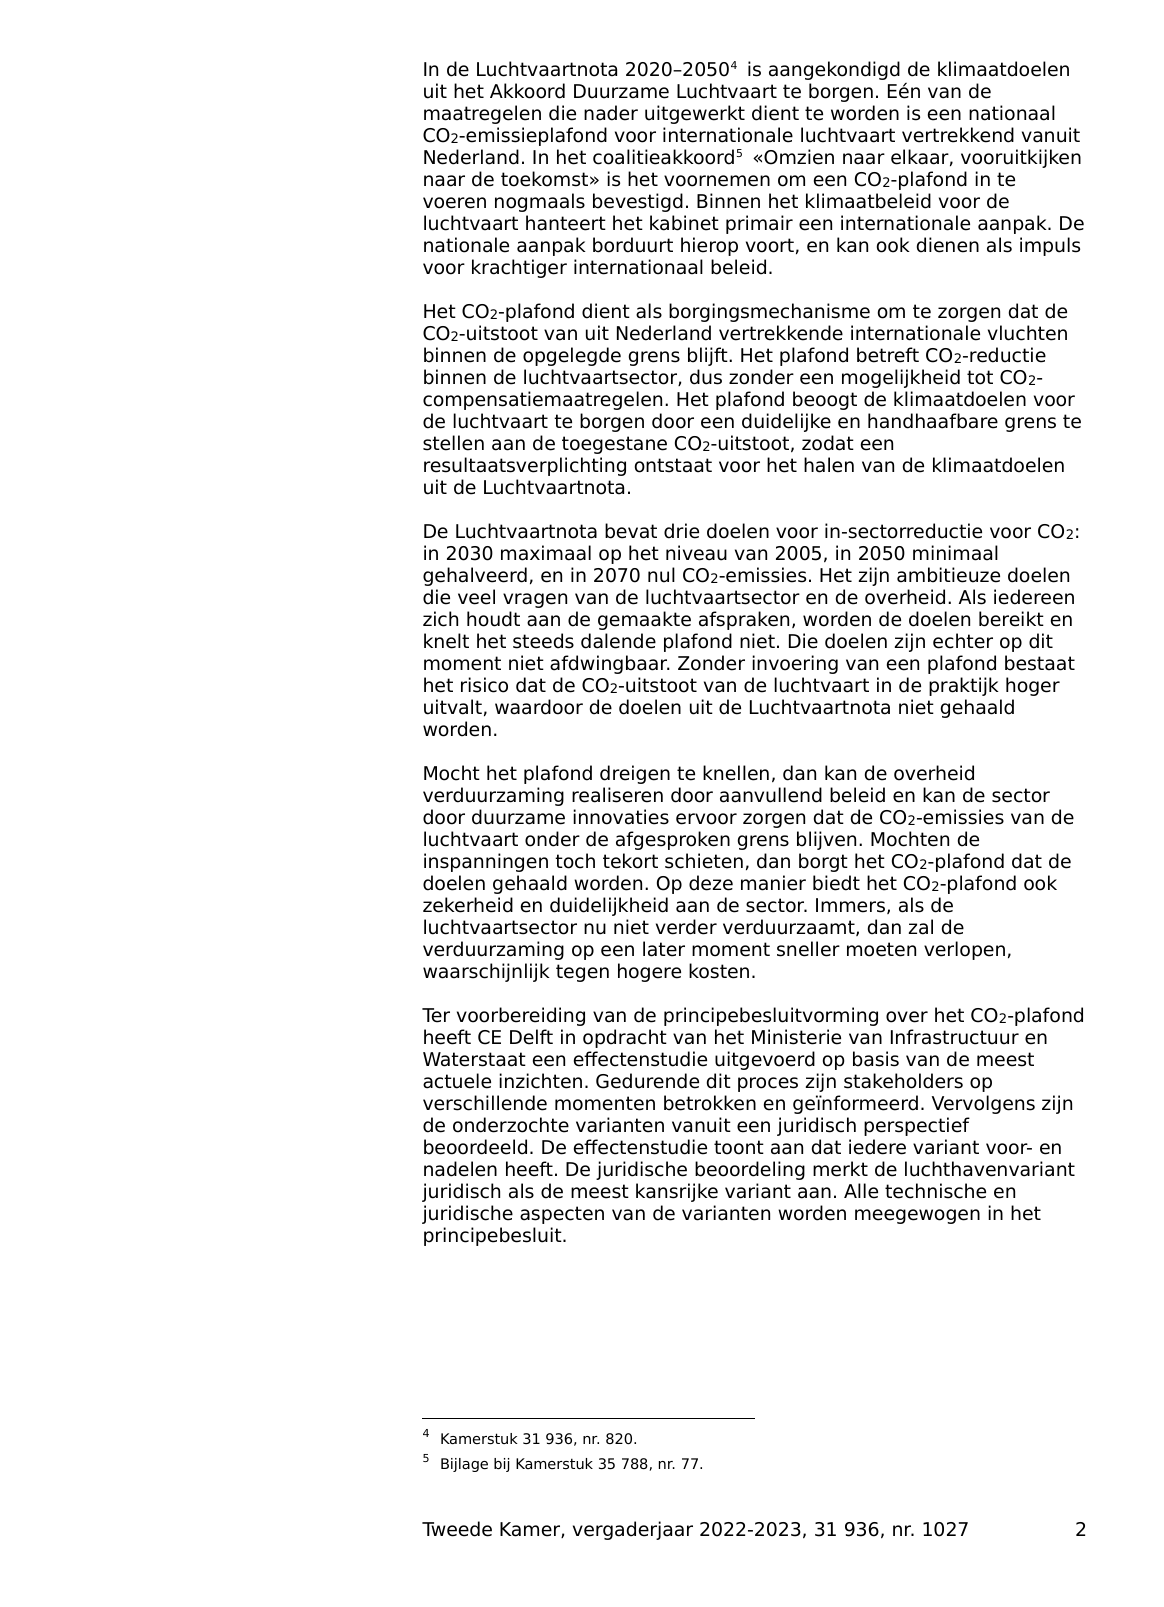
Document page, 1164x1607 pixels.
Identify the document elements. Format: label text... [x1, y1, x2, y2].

text De Luchtvaartnota bevat drie doelen voor in-sectorreductie voor CO2: in 2030 maximaal op het niveau van 2005, in 2050 minimaal gehalveerd, en in 2070 nul CO2-emissies. Het zijn ambitieuze doelen die veel vragen van de luchtvaartsector en de overheid. Als iedereen zich houdt aan de gemaakte afspraken, worden de doelen bereikt en knelt het steeds dalende plafond niet. Die doelen zijn echter op dit moment niet afdwingbaar. Zonder invoering van een plafond bestaat het risico dat de CO2-uitstoot van de luchtvaart in de praktijk hoger uitvalt, waardoor de doelen uit de Luchtvaartnota niet gehaald worden. [422, 521, 1087, 741]
text Ter voorbereiding van de principebesluitvorming over het CO2-plafond heeft CE Delft in opdracht van het Ministerie van Infrastructuur en Waterstaat een effectenstudie uitgevoerd op basis van de meest actuele inzichten. Gedurende dit proces zijn stakeholders op verschillende momenten betrokken en geïnformeerd. Vervolgens zijn de onderzochte varianten vanuit een juridisch perspectief beoordeeld. De effectenstudie toont aan dat iedere variant voor- en nadelen heeft. De juridische beoordeling merkt de luchthavenvariant juridisch als de meest kansrijke variant aan. Alle technische en juridische aspecten van de varianten worden meegewogen in het principebesluit. [422, 1005, 1087, 1247]
text In de Luchtvaartnota 2020–2050 is aangekondigd de klimaatdoelen uit het Akkoord Duurzame Luchtvaart te borgen. Eén van de maatregelen die nader uitgewerkt dient te worden is een nationaal CO2-emissieplafond voor internationale luchtvaart vertrekkend vanuit Nederland. In het coalitieakkoord «Omzien naar elkaar, vooruitkijken naar de toekomst» is het voornemen om een CO2-plafond in te voeren nogmaals bevestigd. Binnen het klimaatbeleid voor de luchtvaart hanteert het kabinet primair een internationale aanpak. De nationale aanpak borduurt hierop voort, en kan ook dienen als impuls voor krachtiger internationaal beleid. [422, 59, 1087, 279]
text Het CO2-plafond dient als borgingsmechanisme om te zorgen dat de CO2-uitstoot van uit Nederland vertrekkende internationale vluchten binnen de opgelegde grens blijft. Het plafond betreft CO2-reductie binnen de luchtvaartsector, dus zonder een mogelijkheid tot CO2-compensatiemaatregelen. Het plafond beoogt de klimaatdoelen voor de luchtvaart te borgen door een duidelijke en handhaafbare grens te stellen aan de toegestane CO2-uitstoot, zodat een resultaatsverplichting ontstaat voor het halen van de klimaatdoelen uit de Luchtvaartnota. [422, 301, 1087, 499]
text Kamerstuk 31 936, nr. 820. [422, 1427, 1087, 1449]
text Mocht het plafond dreigen te knellen, dan kan de overheid verduurzaming realiseren door aanvullend beleid en kan de sector door duurzame innovaties ervoor zorgen dat de CO2-emissies van de luchtvaart onder de afgesproken grens blijven. Mochten de inspanningen toch tekort schieten, dan borgt het CO2-plafond dat de doelen gehaald worden. Op deze manier biedt het CO2-plafond ook zekerheid en duidelijkheid aan de sector. Immers, als de luchtvaartsector nu niet verder verduurzaamt, dan zal de verduurzaming op een later moment sneller moeten verlopen, waarschijnlijk tegen hogere kosten. [422, 763, 1087, 983]
text Bijlage bij Kamerstuk 35 788, nr. 77. [422, 1452, 1087, 1474]
